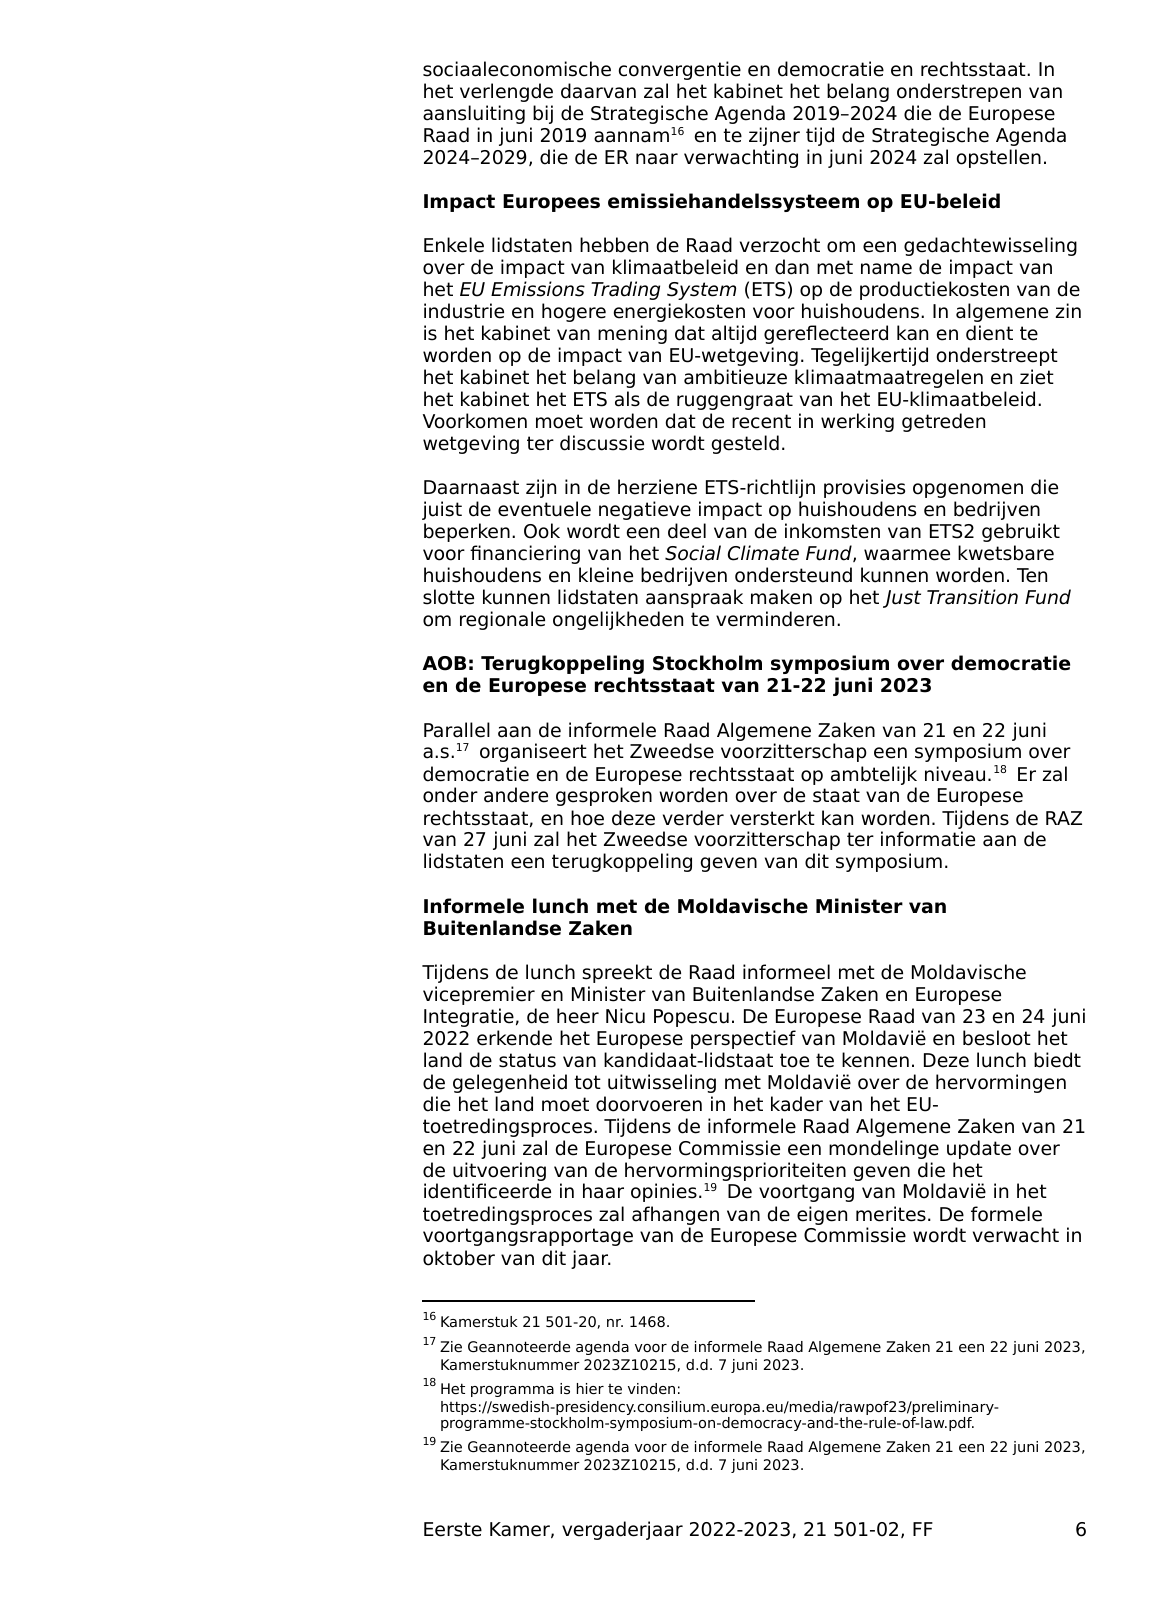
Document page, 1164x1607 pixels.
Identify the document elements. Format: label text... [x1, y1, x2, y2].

text sociaaleconomische convergentie en democratie en rechtsstaat. In het verlengde daarvan zal het kabinet het belang onderstrepen van aansluiting bij de Strategische Agenda 2019–2024 die de Europese Raad in juni 2019 aannam en te zijner tijd de Strategische Agenda 2024–2029, die de ER naar verwachting in juni 2024 zal opstellen. [422, 59, 1087, 169]
text Zie Geannoteerde agenda voor de informele Raad Algemene Zaken 21 een 22 juni 2023, Kamerstuknummer 2023Z10215, d.d. 7 juni 2023. [422, 1435, 1087, 1474]
text Parallel aan de informele Raad Algemene Zaken van 21 en 22 juni a.s. organiseert het Zweedse voorzitterschap een symposium over democratie en de Europese rechtsstaat op ambtelijk niveau. Er zal onder andere gesproken worden over de staat van de Europese rechtsstaat, en hoe deze verder versterkt kan worden. Tijdens de RAZ van 27 juni zal het Zweedse voorzitterschap ter informatie aan de lidstaten een terugkoppeling geven van dit symposium. [422, 719, 1087, 873]
text Tijdens de lunch spreekt de Raad informeel met de Moldavische vicepremier en Minister van Buitenlandse Zaken en Europese Integratie, de heer Nicu Popescu. De Europese Raad van 23 en 24 juni 2022 erkende het Europese perspectief van Moldavië en besloot het land de status van kandidaat-lidstaat toe te kennen. Deze lunch biedt de gelegenheid tot uitwisseling met Moldavië over de hervormingen die het land moet doorvoeren in het kader van het EU-toetredingsproces. Tijdens de informele Raad Algemene Zaken van 21 en 22 juni zal de Europese Commissie een mondelinge update over de uitvoering van de hervormingsprioriteiten geven die het identificeerde in haar opinies. De voortgang van Moldavië in het toetredingsproces zal afhangen van de eigen merites. De formele voortgangsrapportage van de Europese Commissie wordt verwacht in oktober van dit jaar. [422, 962, 1087, 1269]
text Kamerstuk 21 501-20, nr. 1468. [422, 1310, 1087, 1332]
text Het programma is hier te vinden: https://swedish-presidency.consilium.europa.eu/media/rawpof23/preliminary-programme-stockholm-symposium-on-democracy-and-the-rule-of-law.pdf. [422, 1377, 1087, 1432]
text Daarnaast zijn in de herziene ETS-richtlijn provisies opgenomen die juist de eventuele negatieve impact op huishoudens en bedrijven beperken. Ook wordt een deel van de inkomsten van ETS2 gebruikt voor financiering van het Social Climate Fund, waarmee kwetsbare huishoudens en kleine bedrijven ondersteund kunnen worden. Ten slotte kunnen lidstaten aanspraak maken op het Just Transition Fund om regionale ongelijkheden te verminderen. [422, 477, 1087, 631]
subtitle Informele lunch met de Moldavische Minister van Buitenlandse Zaken [422, 896, 1087, 939]
subtitle Impact Europees emissiehandelssysteem op EU-beleid [422, 191, 1087, 213]
subtitle AOB: Terugkoppeling Stockholm symposium over democratie en de Europese rechtsstaat van 21-22 juni 2023 [422, 653, 1087, 697]
text Enkele lidstaten hebben de Raad verzocht om een gedachtewisseling over de impact van klimaatbeleid en dan met name de impact van het EU Emissions Trading System (ETS) op de productiekosten van de industrie en hogere energiekosten voor huishoudens. In algemene zin is het kabinet van mening dat altijd gereflecteerd kan en dient te worden op de impact van EU-wetgeving. Tegelijkertijd onderstreept het kabinet het belang van ambitieuze klimaatmaatregelen en ziet het kabinet het ETS als de ruggengraat van het EU-klimaatbeleid. Voorkomen moet worden dat de recent in werking getreden wetgeving ter discussie wordt gesteld. [422, 235, 1087, 455]
text Zie Geannoteerde agenda voor de informele Raad Algemene Zaken 21 een 22 juni 2023, Kamerstuknummer 2023Z10215, d.d. 7 juni 2023. [422, 1335, 1087, 1374]
